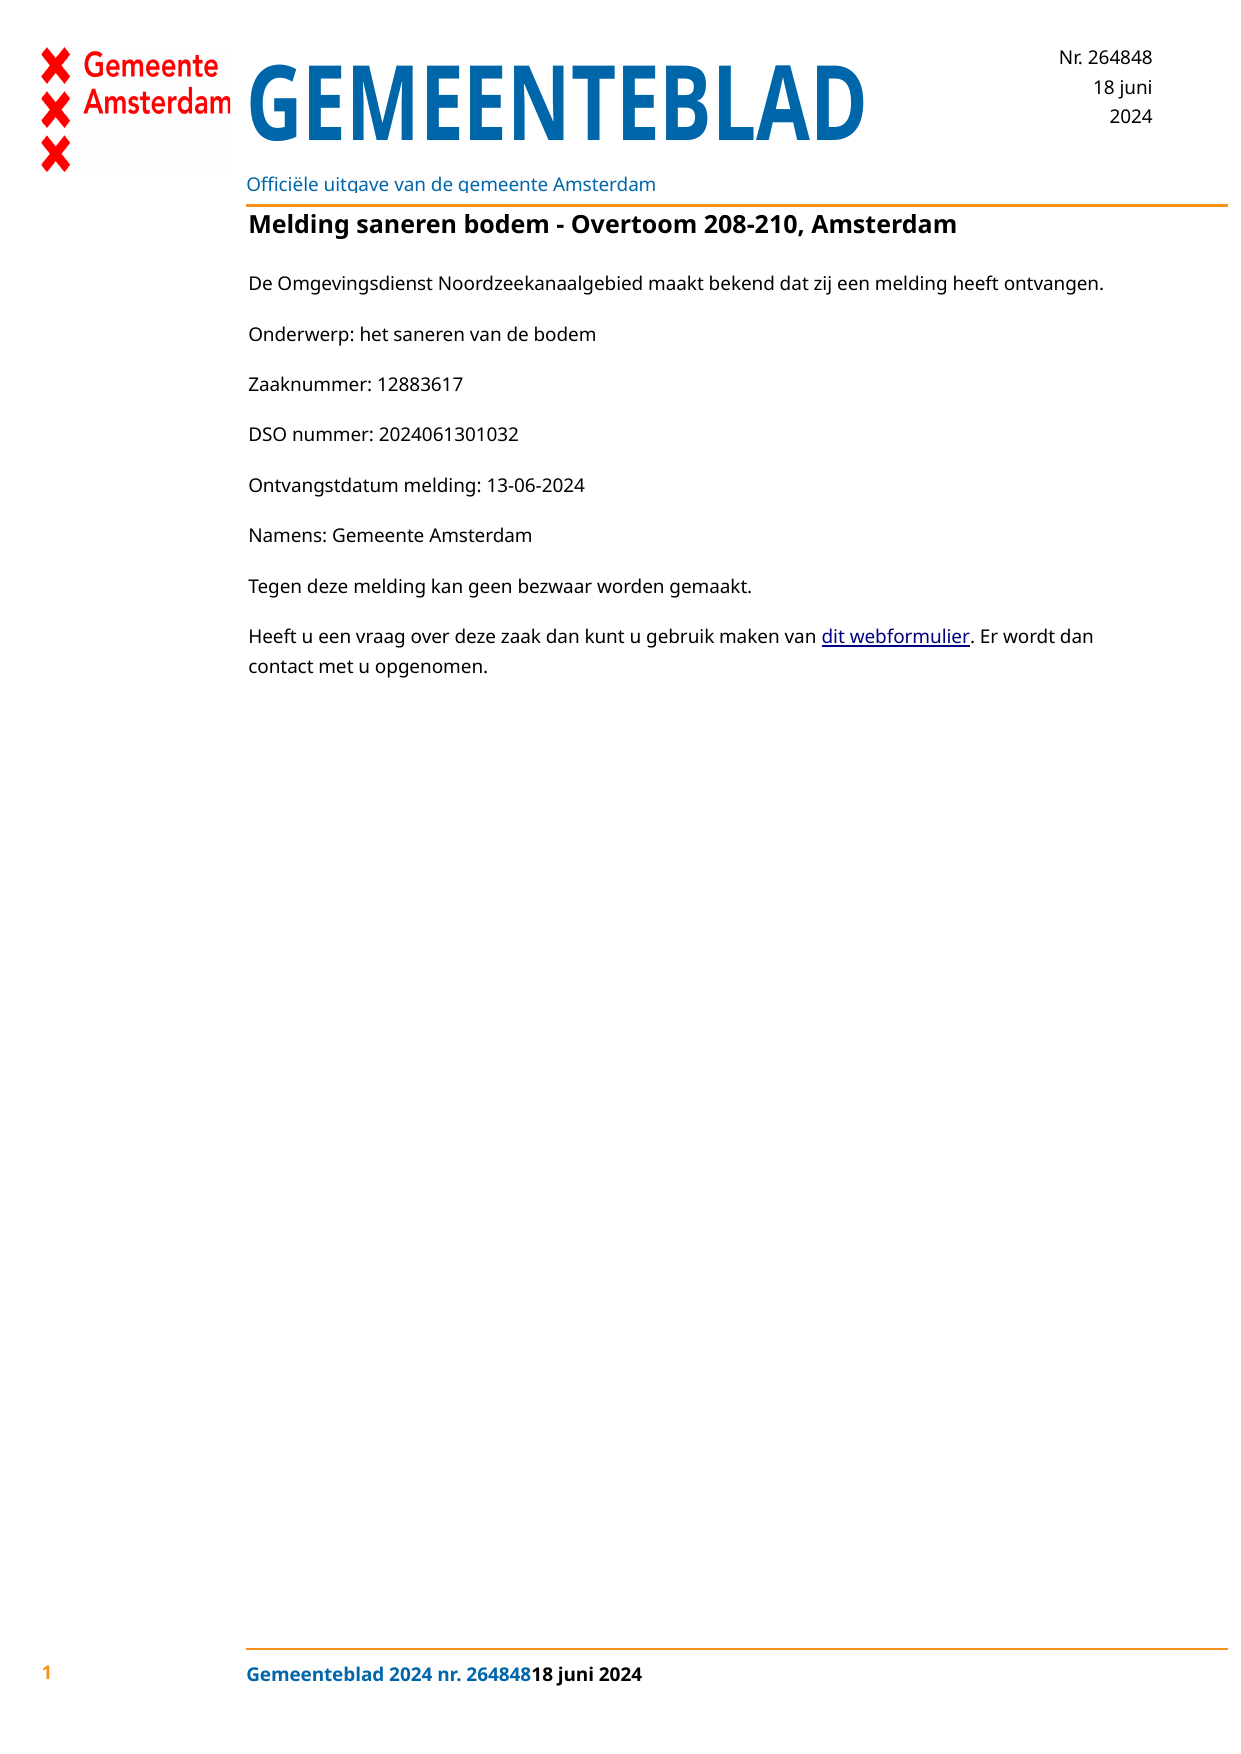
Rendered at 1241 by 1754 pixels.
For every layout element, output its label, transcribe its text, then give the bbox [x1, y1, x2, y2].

text De Omgevingsdienst Noordzeekanaalgebied maakt bekend dat zij een melding heeft ontvangen. [248, 270, 1152, 296]
text Ontvangstdatum melding: 13-06-2024 [248, 472, 1152, 498]
text Heeft u een vraag over deze zaak dan kunt u gebruik maken van dit webformulier. Er wordt dan contact met u opgenomen. [248, 623, 1152, 678]
picture [41, 47, 231, 172]
text Tegen deze melding kan geen bezwaar worden gemaakt. [248, 573, 1152, 598]
text DSO nummer: 2024061301032 [248, 422, 1152, 447]
text Zaaknummer: 12883617 [248, 371, 1152, 397]
text Namens: Gemeente Amsterdam [248, 522, 1152, 548]
text Onderwerp: het saneren van de bodem [248, 321, 1152, 346]
text Melding saneren bodem - Overtoom 208-210, Amsterdam [248, 207, 1152, 241]
